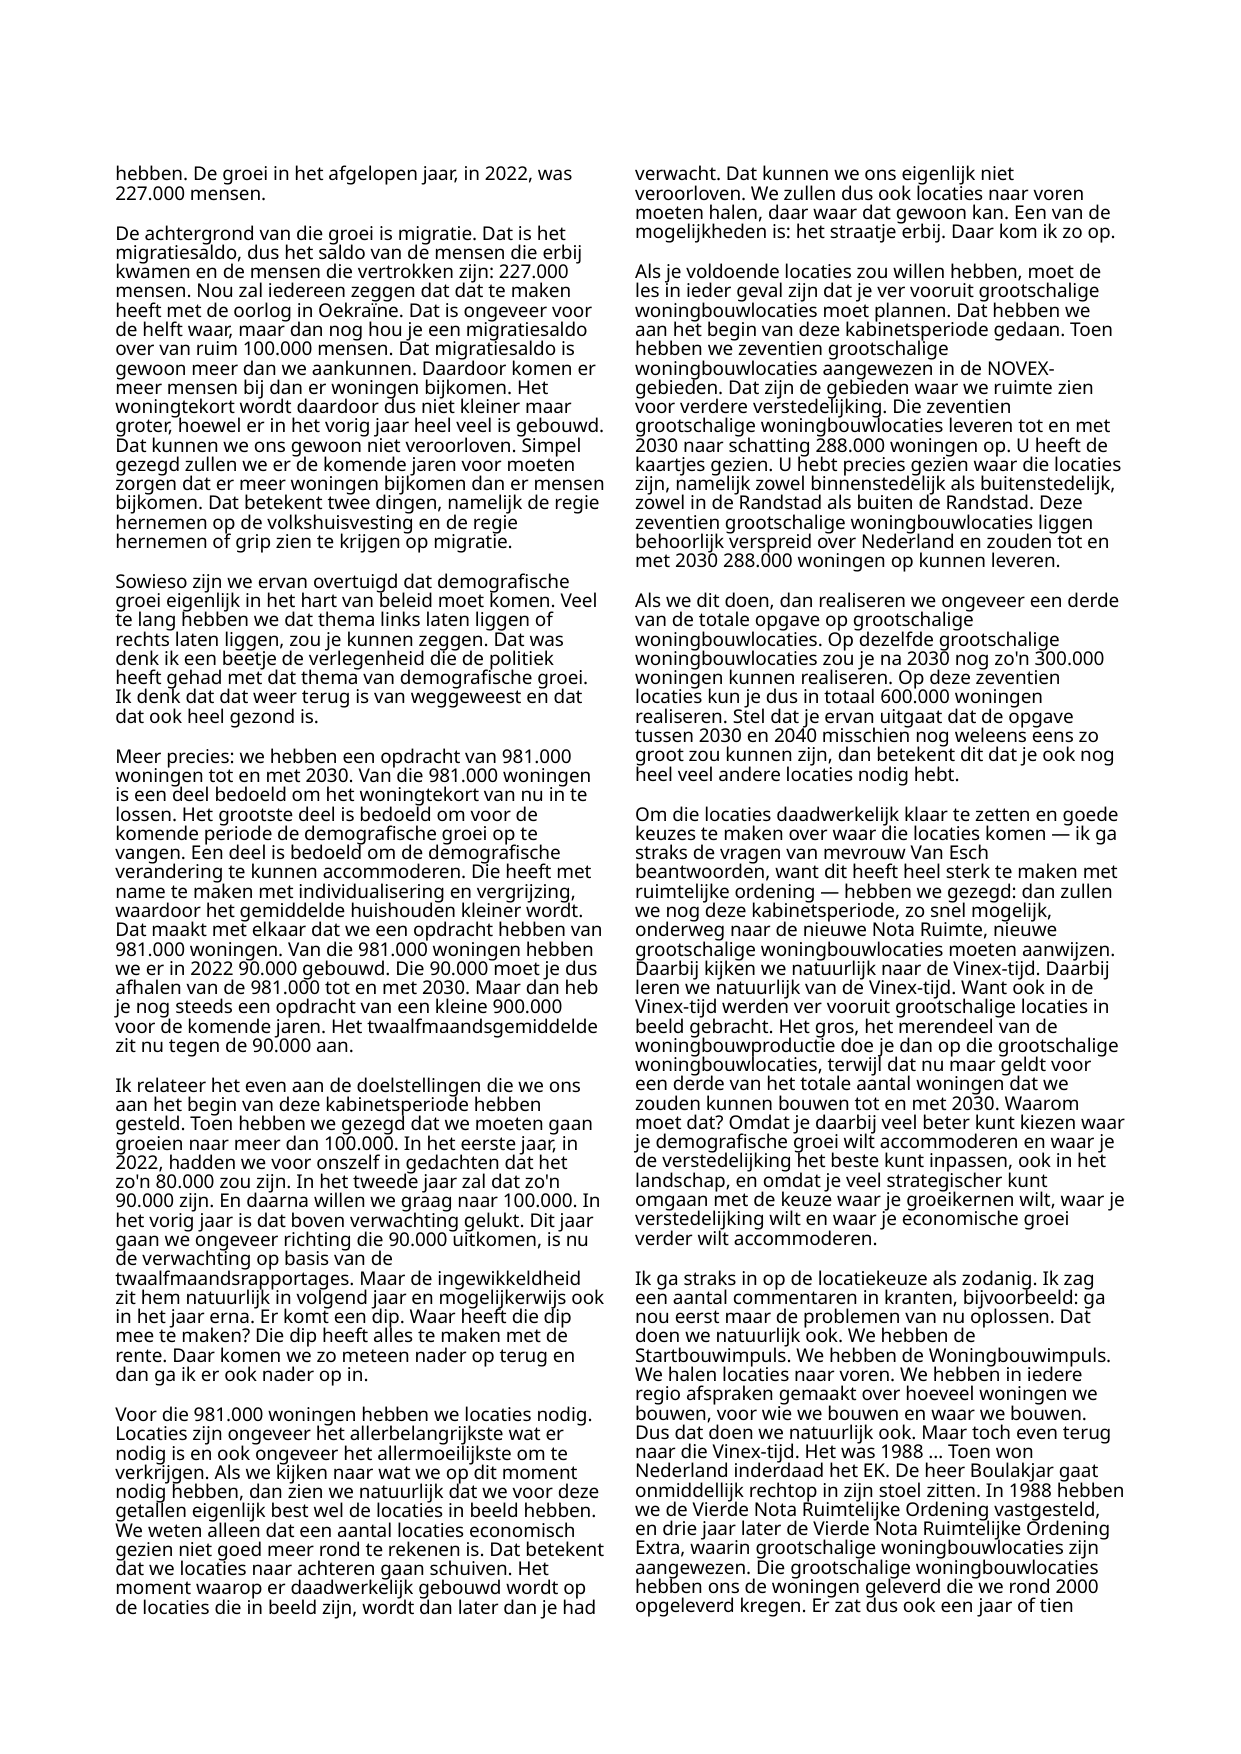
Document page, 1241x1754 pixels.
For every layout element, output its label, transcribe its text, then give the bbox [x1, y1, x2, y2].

text Meer precies: we hebben een opdracht van 981.000 woningen tot en met 2030. Van die 981.000 woningen is een deel bedoeld om het woningtekort van nu in te lossen. Het grootste deel is bedoeld om voor de komende periode de demografische groei op te vangen. Een deel is bedoeld om de demografische verandering te kunnen accommoderen. Die heeft met name te maken met individualisering en vergrijzing, waardoor het gemiddelde huishouden kleiner wordt. Dat maakt met elkaar dat we een opdracht hebben van 981.000 woningen. Van die 981.000 woningen hebben we er in 2022 90.000 gebouwd. Die 90.000 moet je dus afhalen van de 981.000 tot en met 2030. Maar dan heb je nog steeds een opdracht van een kleine 900.000 voor de komende jaren. Het twaalfmaandsgemiddelde zit nu tegen de 90.000 aan. [115, 748, 605, 1056]
text Voor die 981.000 woningen hebben we locaties nodig. Locaties zijn ongeveer het allerbelangrijkste wat er nodig is en ook ongeveer het allermoeilijkste om te verkrijgen. Als we kijken naar wat we op dit moment nodig hebben, dan zien we natuurlijk dat we voor deze getallen eigenlijk best wel de locaties in beeld hebben. We weten alleen dat een aantal locaties economisch gezien niet goed meer rond te rekenen is. Dat betekent dat we locaties naar achteren gaan schuiven. Het moment waarop er daadwerkelijk gebouwd wordt op de locaties die in beeld zijn, wordt dan later dan je had [115, 1406, 605, 1618]
text Ik ga straks in op de locatiekeuze als zodanig. Ik zag een aantal commentaren in kranten, bijvoorbeeld: ga nou eerst maar de problemen van nu oplossen. Dat doen we natuurlijk ook. We hebben de Startbouwimpuls. We hebben de Woningbouwimpuls. We halen locaties naar voren. We hebben in iedere regio afspraken gemaakt over hoeveel woningen we bouwen, voor wie we bouwen en waar we bouwen. Dus dat doen we natuurlijk ook. Maar toch even terug naar die Vinex-tijd. Het was 1988 … Toen won Nederland inderdaad het EK. De heer Boulakjar gaat onmiddellijk rechtop in zijn stoel zitten. In 1988 hebben we de Vierde Nota Ruimtelijke Ordening vastgesteld, en drie jaar later de Vierde Nota Ruimtelijke Ordening Extra, waarin grootschalige woningbouwlocaties zijn aangewezen. Die grootschalige woningbouwlocaties hebben ons de woningen geleverd die we rond 2000 opgeleverd kregen. Er zat dus ook een jaar of tien [635, 1269, 1125, 1616]
text Sowieso zijn we ervan overtuigd dat demografische groei eigenlijk in het hart van beleid moet komen. Veel te lang hebben we dat thema links laten liggen of rechts laten liggen, zou je kunnen zeggen. Dat was denk ik een beetje de verlegenheid die de politiek heeft gehad met dat thema van demografische groei. Ik denk dat dat weer terug is van weggeweest en dat dat ook heel gezond is. [115, 573, 605, 727]
text Als we dit doen, dan realiseren we ongeveer een derde van de totale opgave op grootschalige woningbouwlocaties. Op dezelfde grootschalige woningbouwlocaties zou je na 2030 nog zo'n 300.000 woningen kunnen realiseren. Op deze zeventien locaties kun je dus in totaal 600.000 woningen realiseren. Stel dat je ervan uitgaat dat de opgave tussen 2030 en 2040 misschien nog weleens eens zo groot zou kunnen zijn, dan betekent dit dat je ook nog heel veel andere locaties nodig hebt. [635, 592, 1125, 785]
text Ik relateer het even aan de doelstellingen die we ons aan het begin van deze kabinetsperiode hebben gesteld. Toen hebben we gezegd dat we moeten gaan groeien naar meer dan 100.000. In het eerste jaar, in 2022, hadden we voor onszelf in gedachten dat het zo'n 80.000 zou zijn. In het tweede jaar zal dat zo'n 90.000 zijn. En daarna willen we graag naar 100.000. In het vorig jaar is dat boven verwachting gelukt. Dit jaar gaan we ongeveer richting die 90.000 uitkomen, is nu de verwachting op basis van de twaalfmaandsrapportages. Maar de ingewikkeldheid zit hem natuurlijk in volgend jaar en mogelijkerwijs ook in het jaar erna. Er komt een dip. Waar heeft die dip mee te maken? Die dip heeft alles te maken met de rente. Daar komen we zo meteen nader op terug en dan ga ik er ook nader op in. [115, 1077, 605, 1385]
text Als je voldoende locaties zou willen hebben, moet de les in ieder geval zijn dat je ver vooruit grootschalige woningbouwlocaties moet plannen. Dat hebben we aan het begin van deze kabinetsperiode gedaan. Toen hebben we zeventien grootschalige woningbouwlocaties aangewezen in de NOVEX-gebieden. Dat zijn de gebieden waar we ruimte zien voor verdere verstedelijking. Die zeventien grootschalige woningbouwlocaties leveren tot en met 2030 naar schatting 288.000 woningen op. U heeft de kaartjes gezien. U hebt precies gezien waar die locaties zijn, namelijk zowel binnenstedelijk als buitenstedelijk, zowel in de Randstad als buiten de Randstad. Deze zeventien grootschalige woningbouwlocaties liggen behoorlijk verspreid over Nederland en zouden tot en met 2030 288.000 woningen op kunnen leveren. [635, 263, 1125, 571]
text hebben. De groei in het afgelopen jaar, in 2022, was 227.000 mensen. [115, 165, 605, 204]
text De achtergrond van die groei is migratie. Dat is het migratiesaldo, dus het saldo van de mensen die erbij kwamen en de mensen die vertrokken zijn: 227.000 mensen. Nou zal iedereen zeggen dat dat te maken heeft met de oorlog in Oekraïne. Dat is ongeveer voor de helft waar, maar dan nog hou je een migratiesaldo over van ruim 100.000 mensen. Dat migratiesaldo is gewoon meer dan we aankunnen. Daardoor komen er meer mensen bij dan er woningen bijkomen. Het woningtekort wordt daardoor dus niet kleiner maar groter, hoewel er in het vorig jaar heel veel is gebouwd. Dat kunnen we ons gewoon niet veroorloven. Simpel gezegd zullen we er de komende jaren voor moeten zorgen dat er meer woningen bijkomen dan er mensen bijkomen. Dat betekent twee dingen, namelijk de regie hernemen op de volkshuisvesting en de regie hernemen of grip zien te krijgen op migratie. [115, 224, 605, 552]
text Om die locaties daadwerkelijk klaar te zetten en goede keuzes te maken over waar die locaties komen — ik ga straks de vragen van mevrouw Van Esch beantwoorden, want dit heeft heel sterk te maken met ruimtelijke ordening — hebben we gezegd: dan zullen we nog deze kabinetsperiode, zo snel mogelijk, onderweg naar de nieuwe Nota Ruimte, nieuwe grootschalige woningbouwlocaties moeten aanwijzen. Daarbij kijken we natuurlijk naar de Vinex-tijd. Daarbij leren we natuurlijk van de Vinex-tijd. Want ook in de Vinex-tijd werden ver vooruit grootschalige locaties in beeld gebracht. Het gros, het merendeel van de woningbouwproductie doe je dan op die grootschalige woningbouwlocaties, terwijl dat nu maar geldt voor een derde van het totale aantal woningen dat we zouden kunnen bouwen tot en met 2030. Waarom moet dat? Omdat je daarbij veel beter kunt kiezen waar je demografische groei wilt accommoderen en waar je de verstedelijking het beste kunt inpassen, ook in het landschap, en omdat je veel strategischer kunt omgaan met de keuze waar je groeikernen wilt, waar je verstedelijking wilt en waar je economische groei verder wilt accommoderen. [635, 806, 1125, 1249]
text verwacht. Dat kunnen we ons eigenlijk niet veroorloven. We zullen dus ook locaties naar voren moeten halen, daar waar dat gewoon kan. Een van de mogelijkheden is: het straatje erbij. Daar kom ik zo op. [635, 165, 1125, 242]
